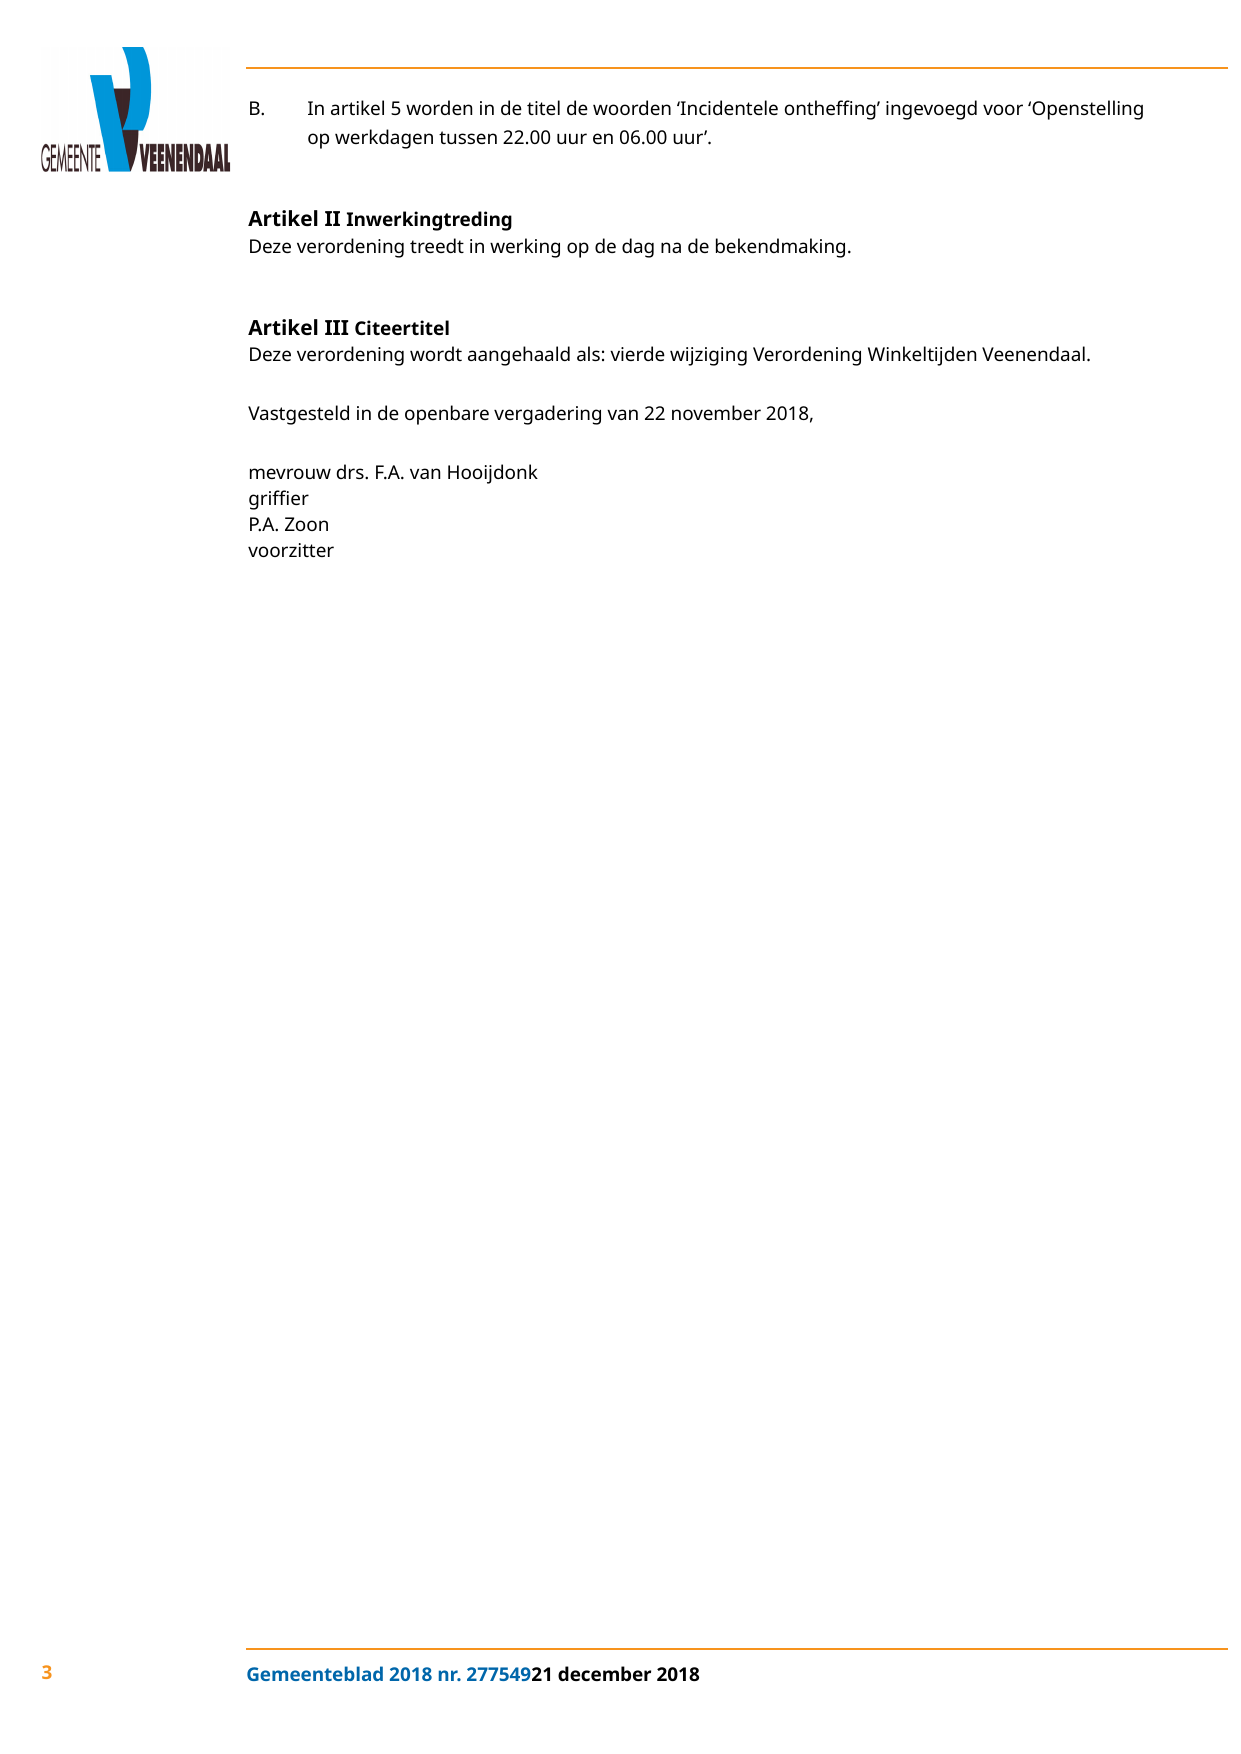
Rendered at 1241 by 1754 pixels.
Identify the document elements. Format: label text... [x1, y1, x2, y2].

text Deze verordening wordt aangehaald als: vierde wijziging Verordening Winkeltijden Veenendaal. [248, 341, 1152, 367]
text Vastgesteld in de openbare vergadering van 22 november 2018, [248, 400, 1152, 426]
text Deze verordening treedt in werking op de dag na de bekendmaking. [248, 233, 1152, 258]
text P.A. Zoon [248, 511, 1152, 537]
text Artikel II Inwerkingtreding [248, 204, 1152, 233]
text griffier [248, 485, 1152, 511]
text voorzitter [248, 537, 1152, 562]
text Artikel III Citeertitel [248, 313, 1152, 341]
picture [123, 47, 231, 172]
text mevrouw drs. F.A. van Hooijdonk [248, 459, 1152, 485]
picture [41, 47, 130, 172]
list In artikel 5 worden in de titel de woorden ‘Incidentele ontheffing’ ingevoegd voor ‘Openstelling op werkdagen tussen 22.00 uur en 06.00 uur’. [248, 95, 1152, 150]
